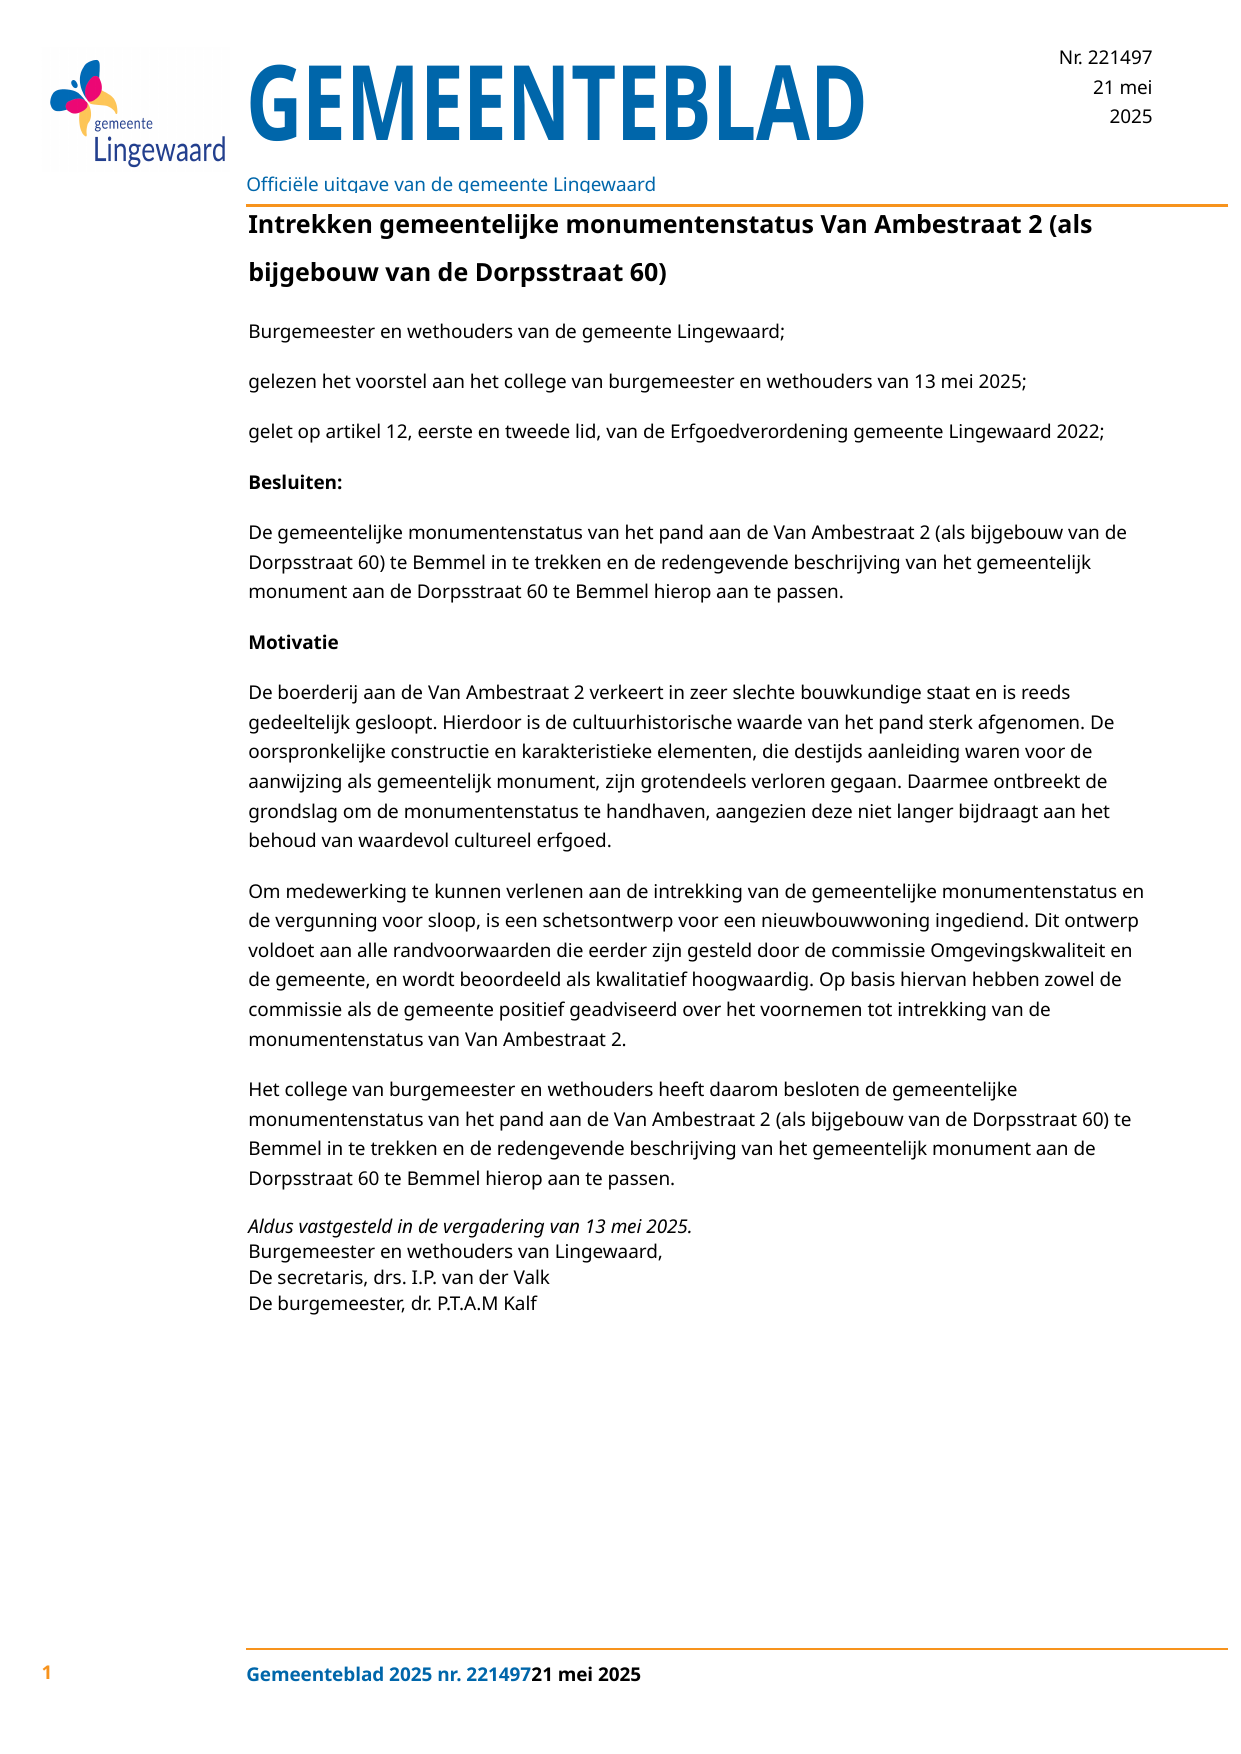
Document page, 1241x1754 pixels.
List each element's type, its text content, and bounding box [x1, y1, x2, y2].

picture [41, 47, 231, 172]
text Intrekken gemeentelijke monumentenstatus Van Ambestraat 2 (als bijgebouw van de Dorpsstraat 60) [248, 207, 1152, 288]
text De boerderij aan de Van Ambestraat 2 verkeert in zeer slechte bouwkundige staat en is reeds gedeeltelijk gesloopt. Hierdoor is de cultuurhistorische waarde van het pand sterk afgenomen. De oorspronkelijke constructie en karakteristieke elementen, die destijds aanleiding waren voor de aanwijzing als gemeentelijk monument, zijn grotendeels verloren gegaan. Daarmee ontbreekt de grondslag om de monumentenstatus te handhaven, aangezien deze niet langer bijdraagt aan het behoud van waardevol cultureel erfgoed. [248, 679, 1152, 853]
text De secretaris, drs. I.P. van der Valk [248, 1264, 1152, 1290]
text Besluiten: [248, 469, 1152, 495]
text gelet op artikel 12, eerste en tweede lid, van de Erfgoedverordening gemeente Lingewaard 2022; [248, 419, 1152, 444]
text gelezen het voorstel aan het college van burgemeester en wethouders van 13 mei 2025; [248, 368, 1152, 394]
text De gemeentelijke monumentenstatus van het pand aan de Van Ambestraat 2 (als bijgebouw van de Dorpsstraat 60) te Bemmel in te trekken en de redengevende beschrijving van het gemeentelijk monument aan de Dorpsstraat 60 te Bemmel hierop aan te passen. [248, 519, 1152, 604]
text Burgemeester en wethouders van de gemeente Lingewaard; [248, 318, 1152, 344]
text Om medewerking te kunnen verlenen aan de intrekking van de gemeentelijke monumentenstatus en de vergunning voor sloop, is een schetsontwerp voor een nieuwbouwwoning ingediend. Dit ontwerp voldoet aan alle randvoorwaarden die eerder zijn gesteld door de commissie Omgevingskwaliteit en de gemeente, en wordt beoordeeld als kwalitatief hoogwaardig. Op basis hiervan hebben zowel de commissie als de gemeente positief geadviseerd over het voornemen tot intrekking van de monumentenstatus van Van Ambestraat 2. [248, 878, 1152, 1052]
text Motivatie [248, 629, 1152, 655]
text Aldus vastgesteld in de vergadering van 13 mei 2025. [248, 1213, 1152, 1238]
text Het college van burgemeester en wethouders heeft daarom besloten de gemeentelijke monumentenstatus van het pand aan de Van Ambestraat 2 (als bijgebouw van de Dorpsstraat 60) te Bemmel in te trekken en de redengevende beschrijving van het gemeentelijk monument aan de Dorpsstraat 60 te Bemmel hierop aan te passen. [248, 1076, 1152, 1191]
text De burgemeester, dr. P.T.A.M Kalf [248, 1290, 1152, 1316]
text Burgemeester en wethouders van Lingewaard, [248, 1238, 1152, 1264]
